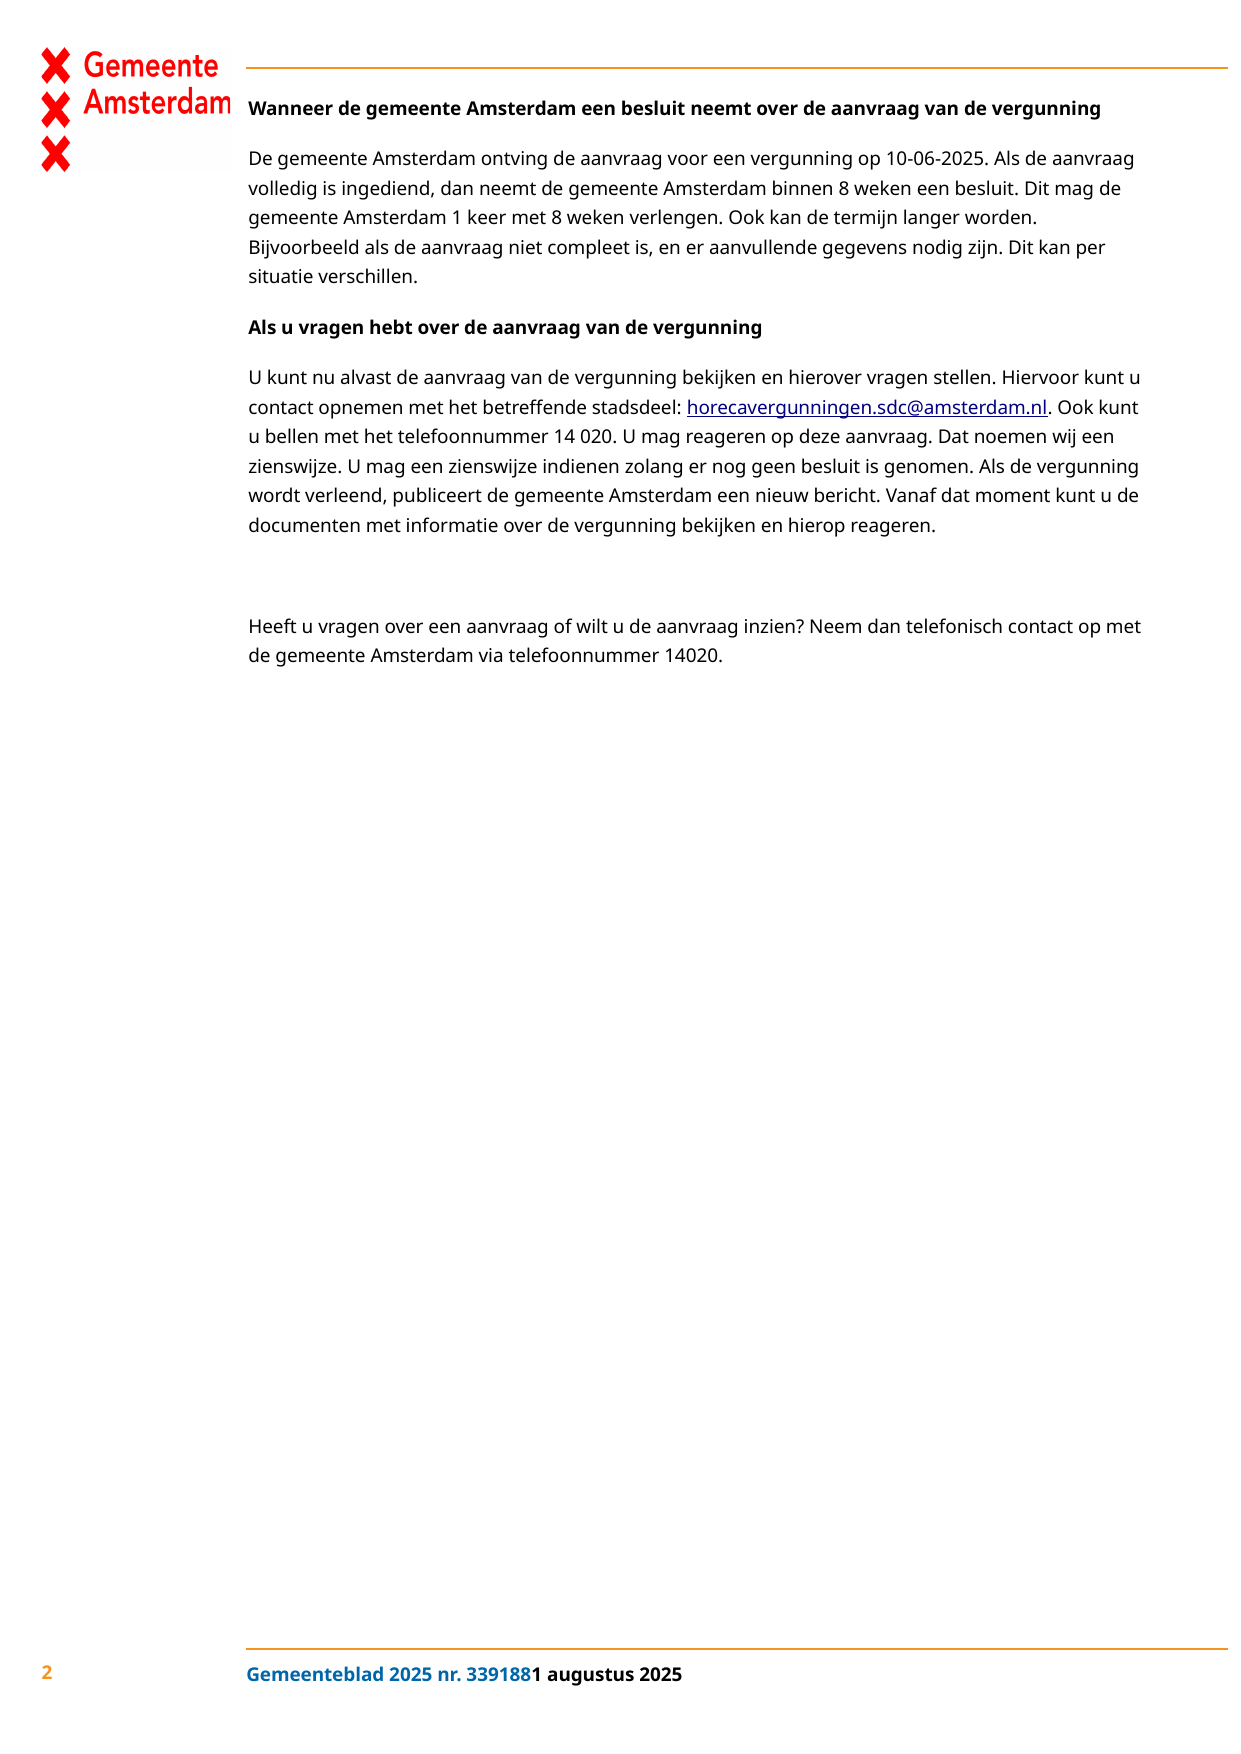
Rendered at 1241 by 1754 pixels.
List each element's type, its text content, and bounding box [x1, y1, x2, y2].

text Als u vragen hebt over de aanvraag van de vergunning [248, 314, 1152, 340]
text U kunt nu alvast de aanvraag van de vergunning bekijken en hierover vragen stellen. Hiervoor kunt u contact opnemen met het betreffende stadsdeel: horecavergunningen.sdc@amsterdam.nl. Ook kunt u bellen met het telefoonnummer 14 020. U mag reageren op deze aanvraag. Dat noemen wij een zienswijze. U mag een zienswijze indienen zolang er nog geen besluit is genomen. Als de vergunning wordt verleend, publiceert de gemeente Amsterdam een nieuw bericht. Vanaf dat moment kunt u de documenten met informatie over de vergunning bekijken en hierop reageren. [248, 364, 1152, 538]
text Wanneer de gemeente Amsterdam een besluit neemt over de aanvraag van de vergunning [248, 95, 1152, 121]
text De gemeente Amsterdam ontving de aanvraag voor een vergunning op 10-06-2025. Als de aanvraag volledig is ingediend, dan neemt de gemeente Amsterdam binnen 8 weken een besluit. Dit mag de gemeente Amsterdam 1 keer met 8 weken verlengen. Ook kan de termijn langer worden. Bijvoorbeeld als de aanvraag niet compleet is, en er aanvullende gegevens nodig zijn. Dit kan per situatie verschillen. [248, 145, 1152, 289]
text Heeft u vragen over een aanvraag of wilt u de aanvraag inzien? Neem dan telefonisch contact op met de gemeente Amsterdam via telefoonnummer 14020. [248, 613, 1152, 668]
picture [41, 47, 231, 172]
